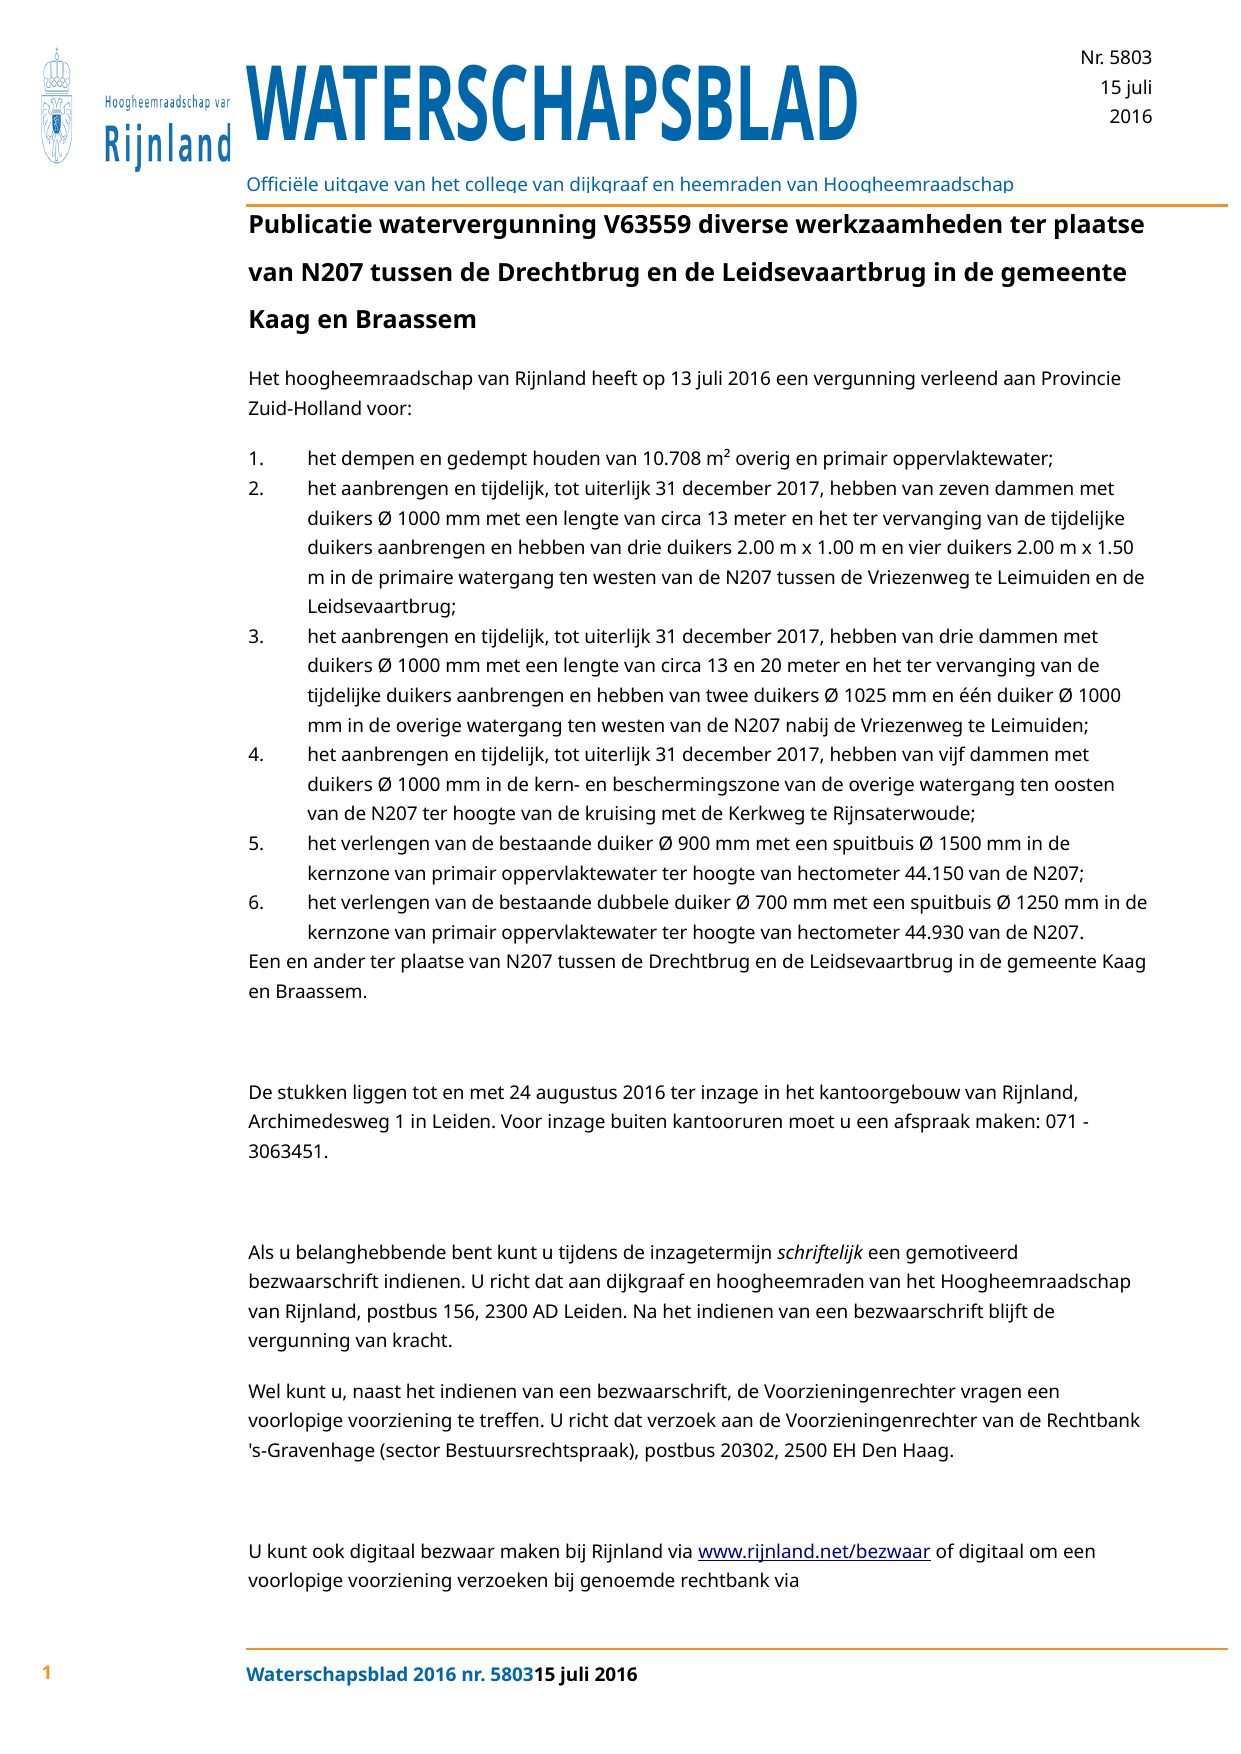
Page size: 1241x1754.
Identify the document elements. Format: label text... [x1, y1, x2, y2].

picture [41, 47, 231, 172]
list het aanbrengen en tijdelijk, tot uiterlijk 31 december 2017, hebben van drie dammen met duikers Ø 1000 mm met een lengte van circa 13 en 20 meter en het ter vervanging van de tijdelijke duikers aanbrengen en hebben van twee duikers Ø 1025 mm en één duiker Ø 1000 mm in de overige watergang ten westen van de N207 nabij de Vriezenweg te Leimuiden; [248, 623, 1152, 737]
list het verlengen van de bestaande duiker Ø 900 mm met een spuitbuis Ø 1500 mm in de kernzone van primair oppervlaktewater ter hoogte van hectometer 44.150 van de N207; [248, 830, 1152, 885]
list het aanbrengen en tijdelijk, tot uiterlijk 31 december 2017, hebben van vijf dammen met duikers Ø 1000 mm in de kern- en beschermingszone van de overige watergang ten oosten van de N207 ter hoogte van de kruising met de Kerkweg te Rijnsaterwoude; [248, 741, 1152, 826]
text Publicatie watervergunning V63559 diverse werkzaamheden ter plaatse van N207 tussen de Drechtbrug en de Leidsevaartbrug in de gemeente Kaag en Braassem [248, 207, 1152, 336]
list het dempen en gedempt houden van 10.708 m² overig en primair oppervlaktewater; [248, 446, 1152, 471]
text U kunt ook digitaal bezwaar maken bij Rijnland via www.rijnland.net/bezwaar of digitaal om een voorlopige voorziening verzoeken bij genoemde rechtbank via [248, 1538, 1152, 1593]
list het verlengen van de bestaande dubbele duiker Ø 700 mm met een spuitbuis Ø 1250 mm in de kernzone van primair oppervlaktewater ter hoogte van hectometer 44.930 van de N207. [248, 889, 1152, 944]
list het aanbrengen en tijdelijk, tot uiterlijk 31 december 2017, hebben van zeven dammen met duikers Ø 1000 mm met een lengte van circa 13 meter en het ter vervanging van de tijdelijke duikers aanbrengen en hebben van drie duikers 2.00 m x 1.00 m en vier duikers 2.00 m x 1.50 m in de primaire watergang ten westen van de N207 tussen de Vriezenweg te Leimuiden en de Leidsevaartbrug; [248, 475, 1152, 619]
text De stukken liggen tot en met 24 augustus 2016 ter inzage in het kantoorgebouw van Rijnland, Archimedesweg 1 in Leiden. Voor inzage buiten kantooruren moet u een afspraak maken: 071 - 3063451. [248, 1079, 1152, 1164]
text Als u belanghebbende bent kunt u tijdens de inzagetermijn schriftelijk een gemotiveerd bezwaarschrift indienen. U richt dat aan dijkgraaf en hoogheemraden van het Hoogheemraadschap van Rijnland, postbus 156, 2300 AD Leiden. Na het indienen van een bezwaarschrift blijft de vergunning van kracht. [248, 1239, 1152, 1353]
text Wel kunt u, naast het indienen van een bezwaarschrift, de Voorzieningenrechter vragen een voorlopige voorziening te treffen. U richt dat verzoek aan de Voorzieningenrechter van de Rechtbank 's-Gravenhage (sector Bestuursrechtspraak), postbus 20302, 2500 EH Den Haag. [248, 1378, 1152, 1463]
text Een en ander ter plaatse van N207 tussen de Drechtbrug en de Leidsevaartbrug in de gemeente Kaag en Braassem. [248, 948, 1152, 1004]
text Het hoogheemraadschap van Rijnland heeft op 13 juli 2016 een vergunning verleend aan Provincie Zuid-Holland voor: [248, 366, 1152, 421]
